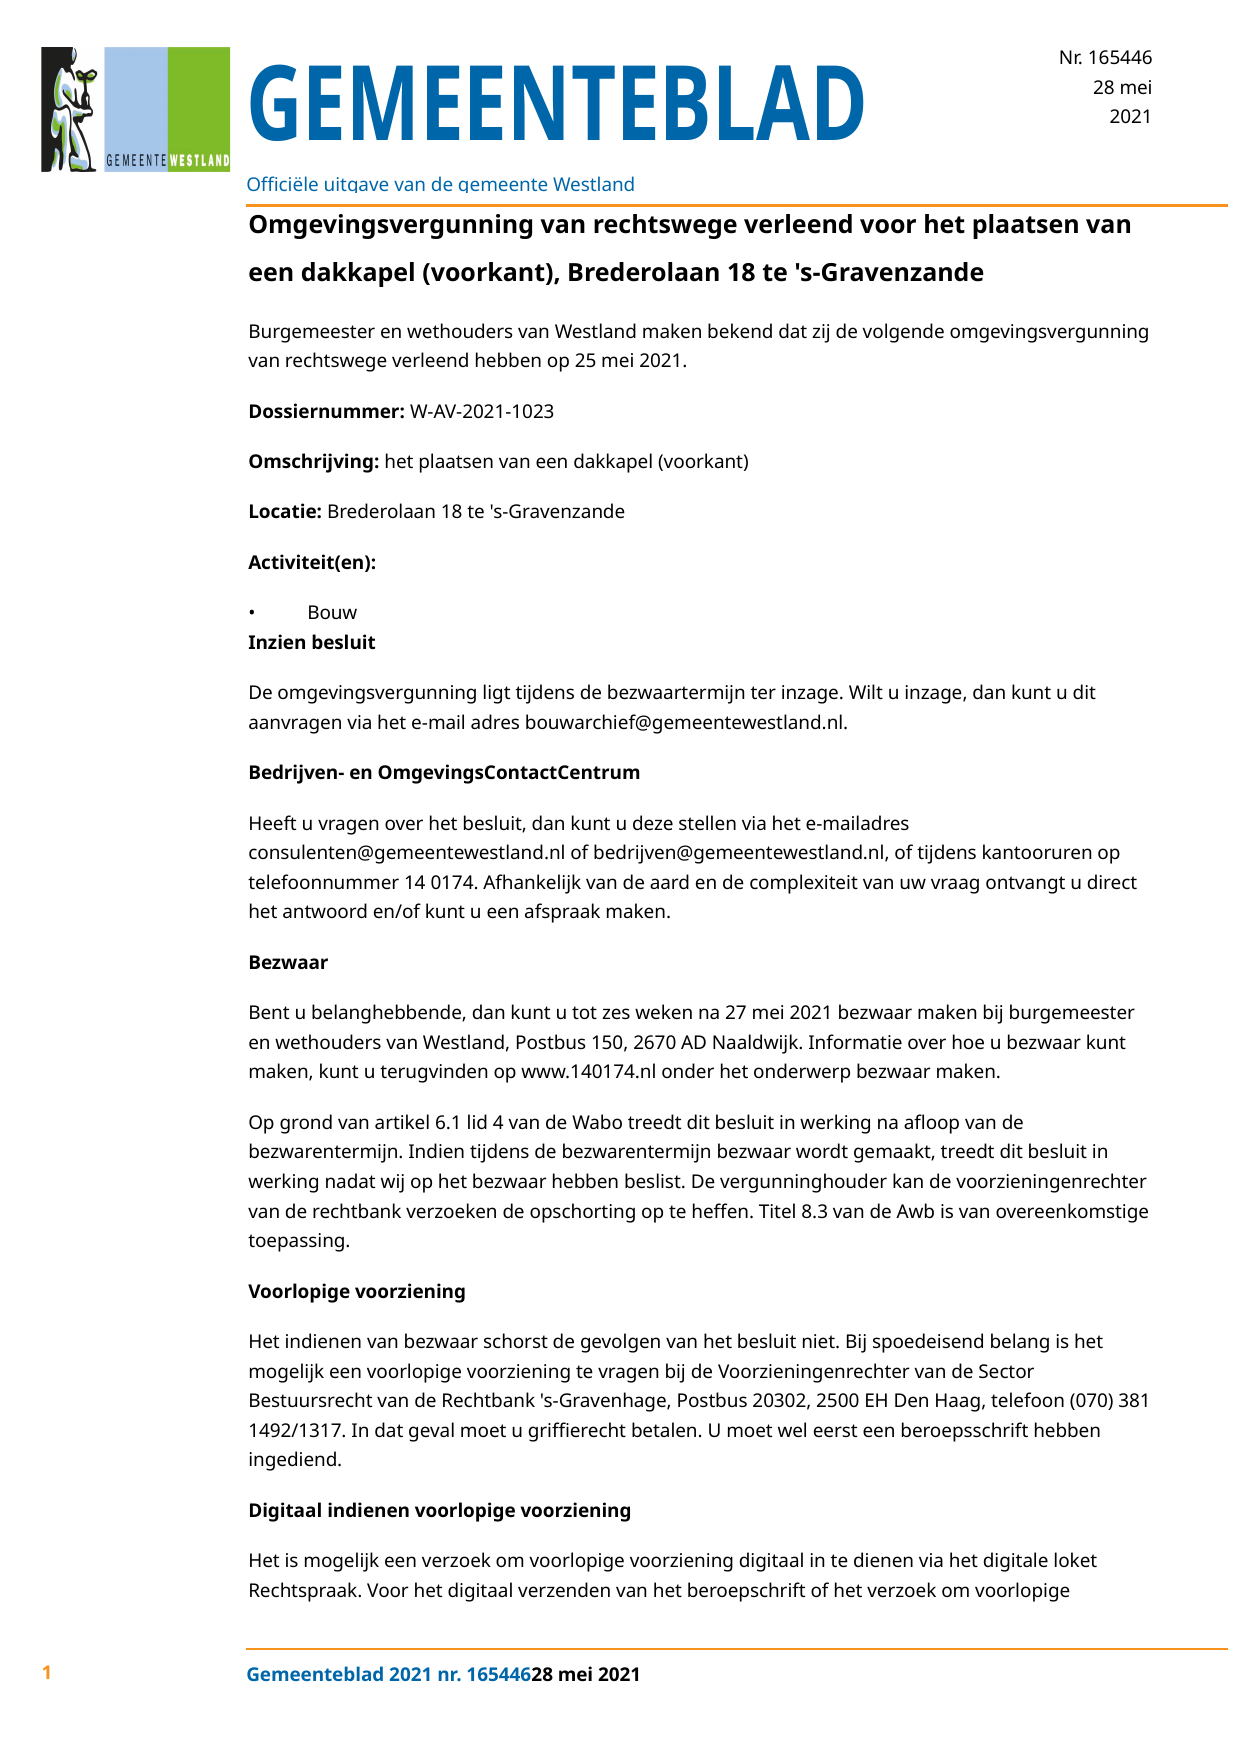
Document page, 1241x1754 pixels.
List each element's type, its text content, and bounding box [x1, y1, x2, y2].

text Inzien besluit [248, 629, 1152, 655]
text Het indienen van bezwaar schorst de gevolgen van het besluit niet. Bij spoedeisend belang is het mogelijk een voorlopige voorziening te vragen bij de Voorzieningenrechter van de Sector Bestuursrecht van de Rechtbank 's-Gravenhage, Postbus 20302, 2500 EH Den Haag, telefoon (070) 381 1492/1317. In dat geval moet u griffierecht betalen. U moet wel eerst een beroepsschrift hebben ingediend. [248, 1328, 1152, 1472]
text Digitaal indienen voorlopige voorziening [248, 1497, 1152, 1523]
text Activiteit(en): [248, 549, 1152, 575]
text Het is mogelijk een verzoek om voorlopige voorziening digitaal in te dienen via het digitale loket Rechtspraak. Voor het digitaal verzenden van het beroepschrift of het verzoek om voorlopige [248, 1547, 1152, 1603]
text Heeft u vragen over het besluit, dan kunt u deze stellen via het e-mailadres consulenten@gemeentewestland.nl of bedrijven@gemeentewestland.nl, of tijdens kantooruren op telefoonnummer 14 0174. Afhankelijk van de aard en de complexiteit van uw vraag ontvangt u direct het antwoord en/of kunt u een afspraak maken. [248, 810, 1152, 924]
text Op grond van artikel 6.1 lid 4 van de Wabo treedt dit besluit in werking na afloop van de bezwarentermijn. Indien tijdens de bezwarentermijn bezwaar wordt gemaakt, treedt dit besluit in werking nadat wij op het bezwaar hebben beslist. De vergunninghouder kan de voorzieningenrechter van de rechtbank verzoeken de opschorting op te heffen. Titel 8.3 van de Awb is van overeenkomstige toepassing. [248, 1109, 1152, 1253]
text Voorlopige voorziening [248, 1278, 1152, 1304]
picture [41, 47, 231, 172]
text Omgevingsvergunning van rechtswege verleend voor het plaatsen van een dakkapel (voorkant), Brederolaan 18 te 's-Gravenzande [248, 207, 1152, 288]
text Burgemeester en wethouders van Westland maken bekend dat zij de volgende omgevingsvergunning van rechtswege verleend hebben op 25 mei 2021. [248, 318, 1152, 373]
text Omschrijving: het plaatsen van een dakkapel (voorkant) [248, 448, 1152, 474]
text Bent u belanghebbende, dan kunt u tot zes weken na 27 mei 2021 bezwaar maken bij burgemeester en wethouders van Westland, Postbus 150, 2670 AD Naaldwijk. Informatie over hoe u bezwaar kunt maken, kunt u terugvinden op www.140174.nl onder het onderwerp bezwaar maken. [248, 999, 1152, 1084]
text Bedrijven- en OmgevingsContactCentrum [248, 759, 1152, 785]
text Dossiernummer: W-AV-2021-1023 [248, 398, 1152, 424]
text Bezwaar [248, 949, 1152, 975]
list Bouw [248, 599, 1152, 625]
text De omgevingsvergunning ligt tijdens de bezwaartermijn ter inzage. Wilt u inzage, dan kunt u dit aanvragen via het e-mail adres bouwarchief@gemeentewestland.nl. [248, 679, 1152, 735]
text Locatie: Brederolaan 18 te 's-Gravenzande [248, 499, 1152, 524]
